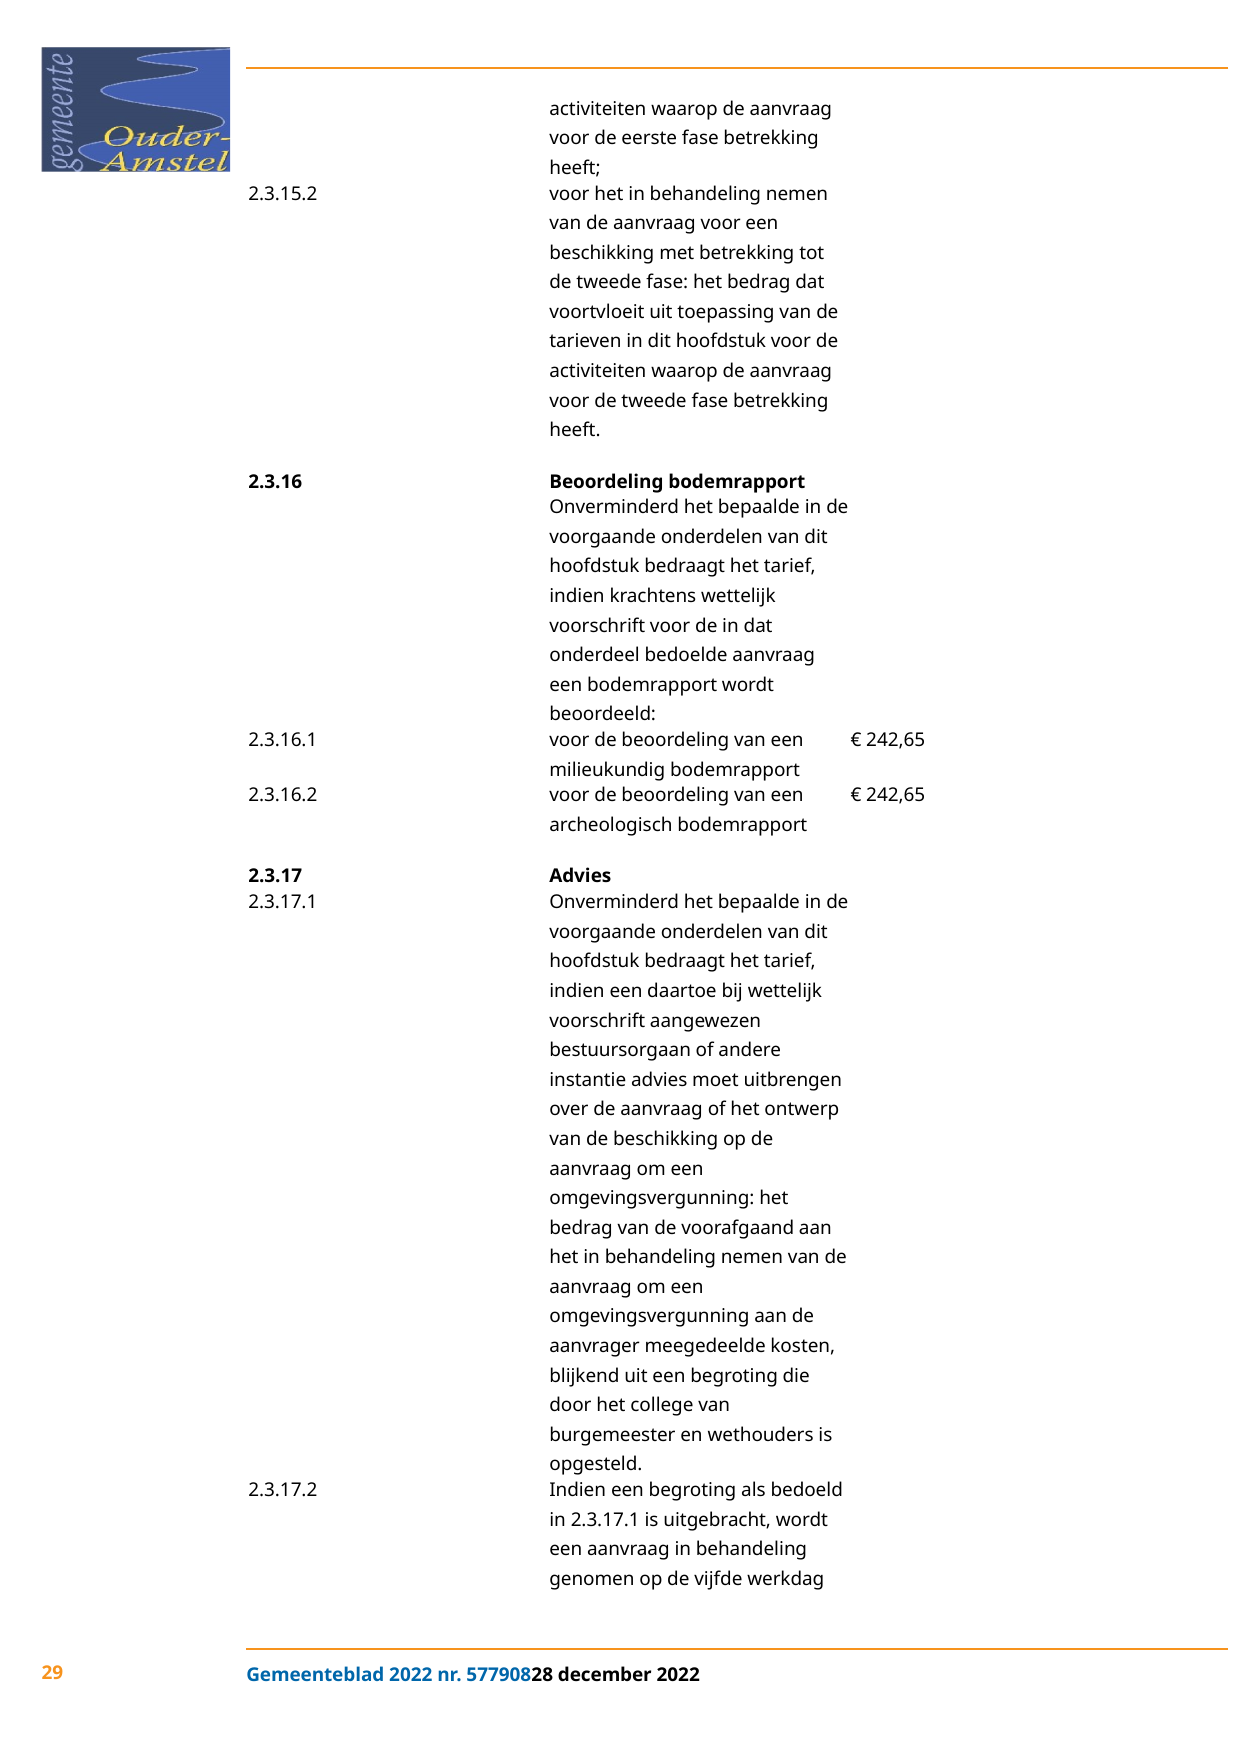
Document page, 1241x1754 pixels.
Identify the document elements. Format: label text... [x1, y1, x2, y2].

table_cell [248, 95, 549, 180]
table_cell 2.3.16 [248, 468, 549, 493]
table_cell Onverminderd het bepaalde in de voorgaande onderdelen van dit hoofdstuk bedraagt het tarief, indien een daartoe bij wettelijk voorschrift aangewezen bestuursorgaan of andere instantie advies moet uitbrengen over de aanvraag of het ontwerp van de beschikking op de aanvraag om een omgevingsvergunning: het bedrag van de voorafgaand aan het in behandeling nemen van de aanvraag om een omgevingsvergunning aan de aanvrager meegedeelde kosten, blijkend uit een begroting die door het college van burgemeester en wethouders is opgesteld. [549, 889, 850, 1476]
table_cell Indien een begroting als bedoeld in 2.3.17.1 is uitgebracht, wordt een aanvraag in behandeling genomen op de vijfde werkdag [549, 1476, 850, 1591]
table_cell 2.3.17 [248, 863, 549, 888]
table_cell voor de beoordeling van een archeologisch bodemrapport [549, 782, 850, 837]
table_cell [850, 1476, 1152, 1591]
table_cell 2.3.16.1 [248, 726, 549, 782]
table_cell [549, 442, 850, 468]
table_cell [850, 95, 1152, 180]
picture [41, 47, 231, 172]
table_cell [850, 442, 1152, 468]
table_cell Onverminderd het bepaalde in de voorgaande onderdelen van dit hoofdstuk bedraagt het tarief, indien krachtens wettelijk voorschrift voor de in dat onderdeel bedoelde aanvraag een bodemrapport wordt beoordeeld: [549, 494, 850, 726]
table_cell 2.3.17.2 [248, 1476, 549, 1591]
table_cell [850, 468, 1152, 493]
table_cell [248, 837, 549, 863]
table_cell 2.3.15.2 [248, 180, 549, 442]
table_cell [850, 837, 1152, 863]
table_cell voor de beoordeling van een milieukundig bodemrapport [549, 726, 850, 782]
table_cell € 242,65 [850, 782, 1152, 837]
table_cell [850, 889, 1152, 1476]
table_cell Beoordeling bodemrapport [549, 468, 850, 493]
table_cell activiteiten waarop de aanvraag voor de eerste fase betrekking heeft; [549, 95, 850, 180]
table_cell [248, 494, 549, 726]
table_cell [850, 180, 1152, 442]
table_cell 2.3.17.1 [248, 889, 549, 1476]
table_cell [850, 494, 1152, 726]
table_cell [248, 442, 549, 468]
table_cell [850, 863, 1152, 888]
table_cell voor het in behandeling nemen van de aanvraag voor een beschikking met betrekking tot de tweede fase: het bedrag dat voortvloeit uit toepassing van de tarieven in dit hoofdstuk voor de activiteiten waarop de aanvraag voor de tweede fase betrekking heeft. [549, 180, 850, 442]
table_cell [549, 837, 850, 863]
table_cell 2.3.16.2 [248, 782, 549, 837]
table_cell Advies [549, 863, 850, 888]
table_cell € 242,65 [850, 726, 1152, 782]
